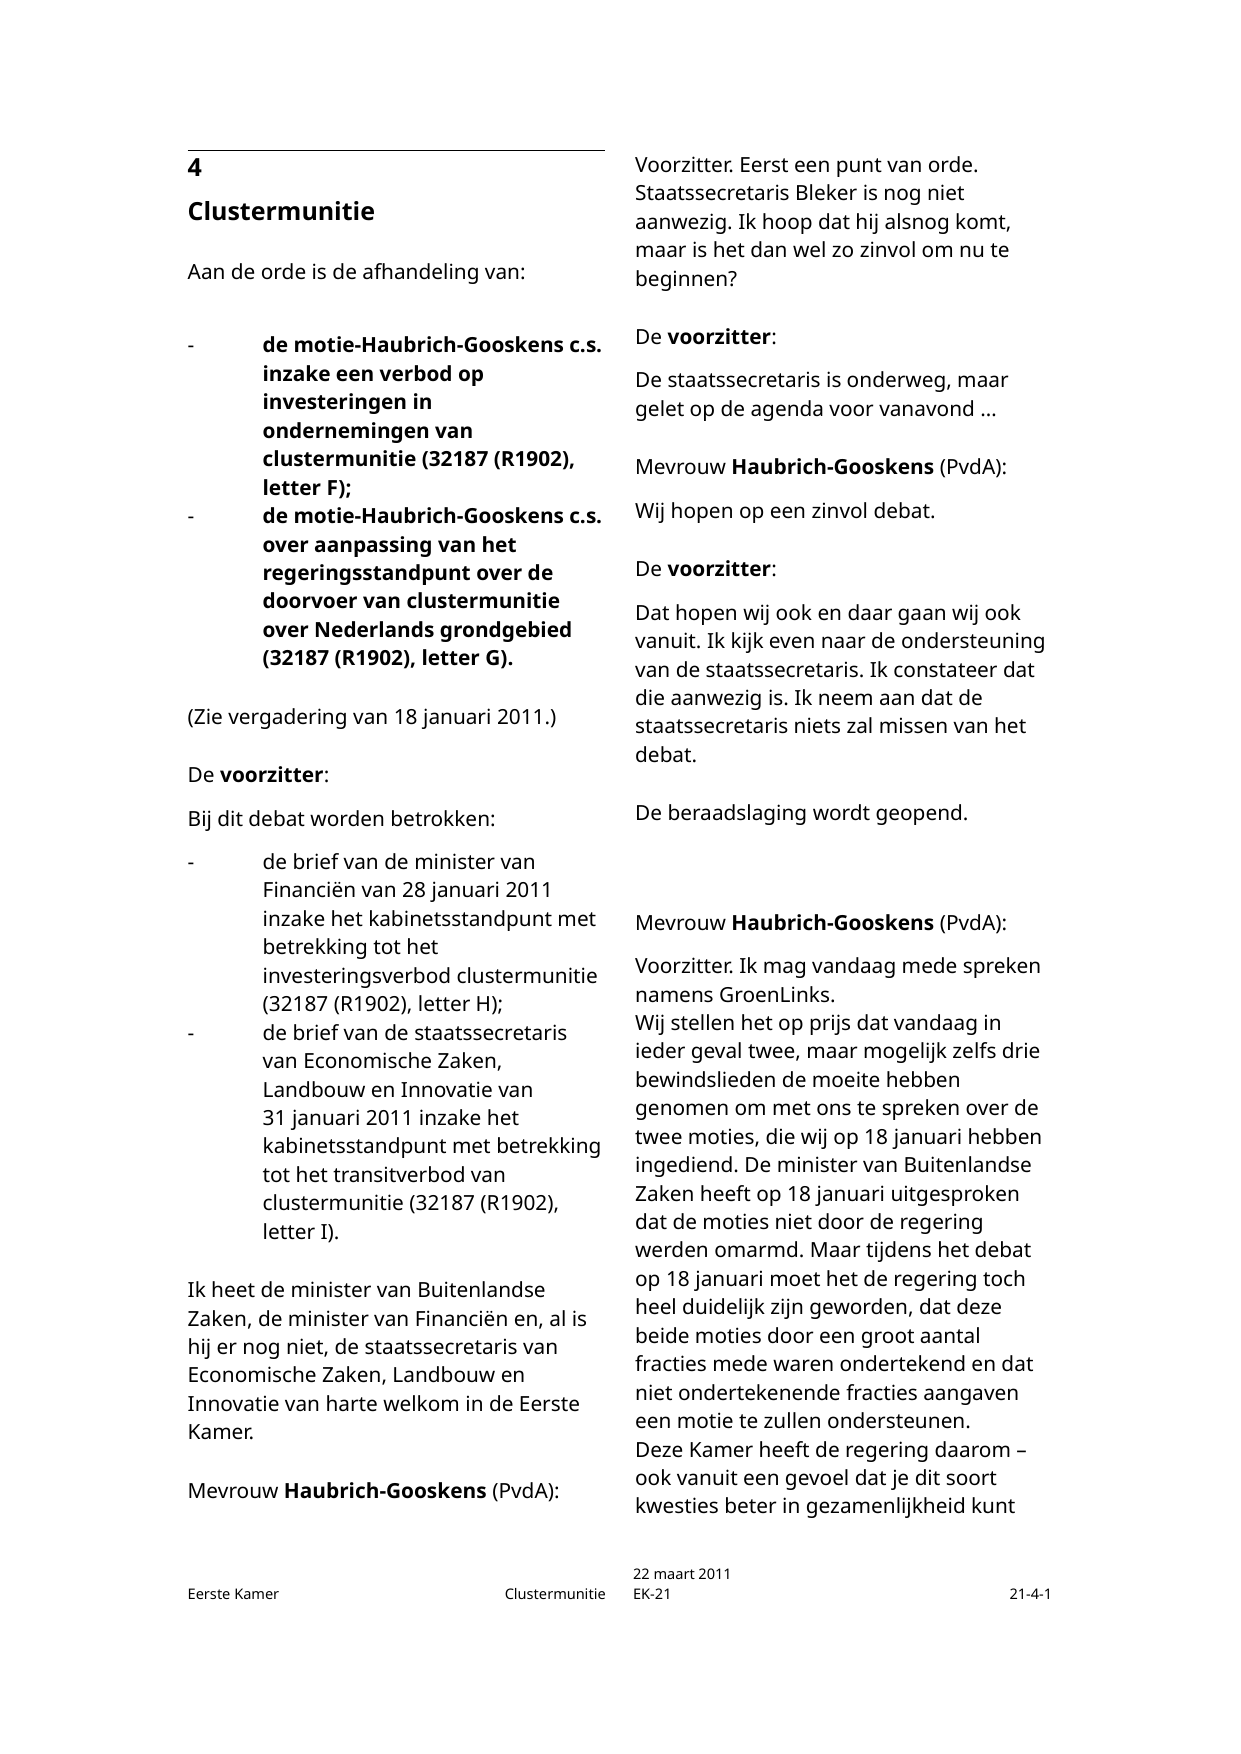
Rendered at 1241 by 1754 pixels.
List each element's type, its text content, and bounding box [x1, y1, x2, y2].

text Ik heet de minister van Buitenlandse Zaken, de minister van Financiën en, al is hij er nog niet, de staatssecretaris van Economische Zaken, Landbouw en Innovatie van harte welkom in de Eerste Kamer. [187, 1275, 605, 1446]
text Mevrouw Haubrich-Gooskens (PvdA): [187, 1476, 605, 1504]
list de brief van de minister van Financiën van 28 januari 2011 inzake het kabinetsstandpunt met betrekking tot het investeringsverbod clustermunitie (32187 (R1902), letter H); [187, 847, 605, 1018]
list de motie-Haubrich-Gooskens c.s. inzake een verbod op investeringen in ondernemingen van clustermunitie (32187 (R1902), letter F); [187, 331, 605, 501]
text  [635, 857, 1053, 885]
text Clustermunitie [187, 193, 605, 227]
text De beraadslaging wordt geopend. [635, 798, 1053, 827]
text Deze Kamer heeft de regering daarom – ook vanuit een gevoel dat je dit soort kwesties beter in gezamenlijkheid kunt [635, 1435, 1053, 1520]
text De voorzitter: [635, 322, 1053, 351]
text De voorzitter: [635, 554, 1053, 583]
text Wij hopen op een zinvol debat. [635, 496, 1053, 524]
text Mevrouw Haubrich-Gooskens (PvdA): [635, 908, 1053, 936]
text (Zie vergadering van 18 januari 2011.) [187, 702, 605, 730]
text Voorzitter. Eerst een punt van orde. Staatssecretaris Bleker is nog niet aanwezig. Ik hoop dat hij alsnog komt, maar is het dan wel zo zinvol om nu te beginnen? [635, 150, 1053, 292]
text Dat hopen wij ook en daar gaan wij ook vanuit. Ik kijk even naar de ondersteuning van de staatssecretaris. Ik constateer dat die aanwezig is. Ik neem aan dat de staatssecretaris niets zal missen van het debat. [635, 598, 1053, 768]
text Wij stellen het op prijs dat vandaag in ieder geval twee, maar mogelijk zelfs drie bewindslieden de moeite hebben genomen om met ons te spreken over de twee moties, die wij op 18 januari hebben ingediend. De minister van Buitenlandse Zaken heeft op 18 januari uitgesproken dat de moties niet door de regering werden omarmd. Maar tijdens het debat op 18 januari moet het de regering toch heel duidelijk zijn geworden, dat deze beide moties door een groot aantal fracties mede waren ondertekend en dat niet ondertekenende fracties aangaven een motie te zullen ondersteunen. [635, 1008, 1053, 1435]
text De staatssecretaris is onderweg, maar gelet op de agenda voor vanavond … [635, 366, 1053, 422]
text Aan de orde is de afhandeling van: [187, 257, 605, 286]
text Bij dit debat worden betrokken: [187, 804, 605, 832]
list de motie-Haubrich-Gooskens c.s. over aanpassing van het regeringsstandpunt over de doorvoer van clustermunitie over Nederlands grondgebied (32187 (R1902), letter G). [187, 501, 605, 672]
text 4 [187, 151, 605, 184]
list de brief van de staatssecretaris van Economische Zaken, Landbouw en Innovatie van 31 januari 2011 inzake het kabinetsstandpunt met betrekking tot het transitverbod van clustermunitie (32187 (R1902), letter I). [187, 1018, 605, 1245]
text Voorzitter. Ik mag vandaag mede spreken namens GroenLinks. [635, 951, 1053, 1008]
text Mevrouw Haubrich-Gooskens (PvdA): [635, 452, 1053, 481]
text De voorzitter: [187, 760, 605, 789]
